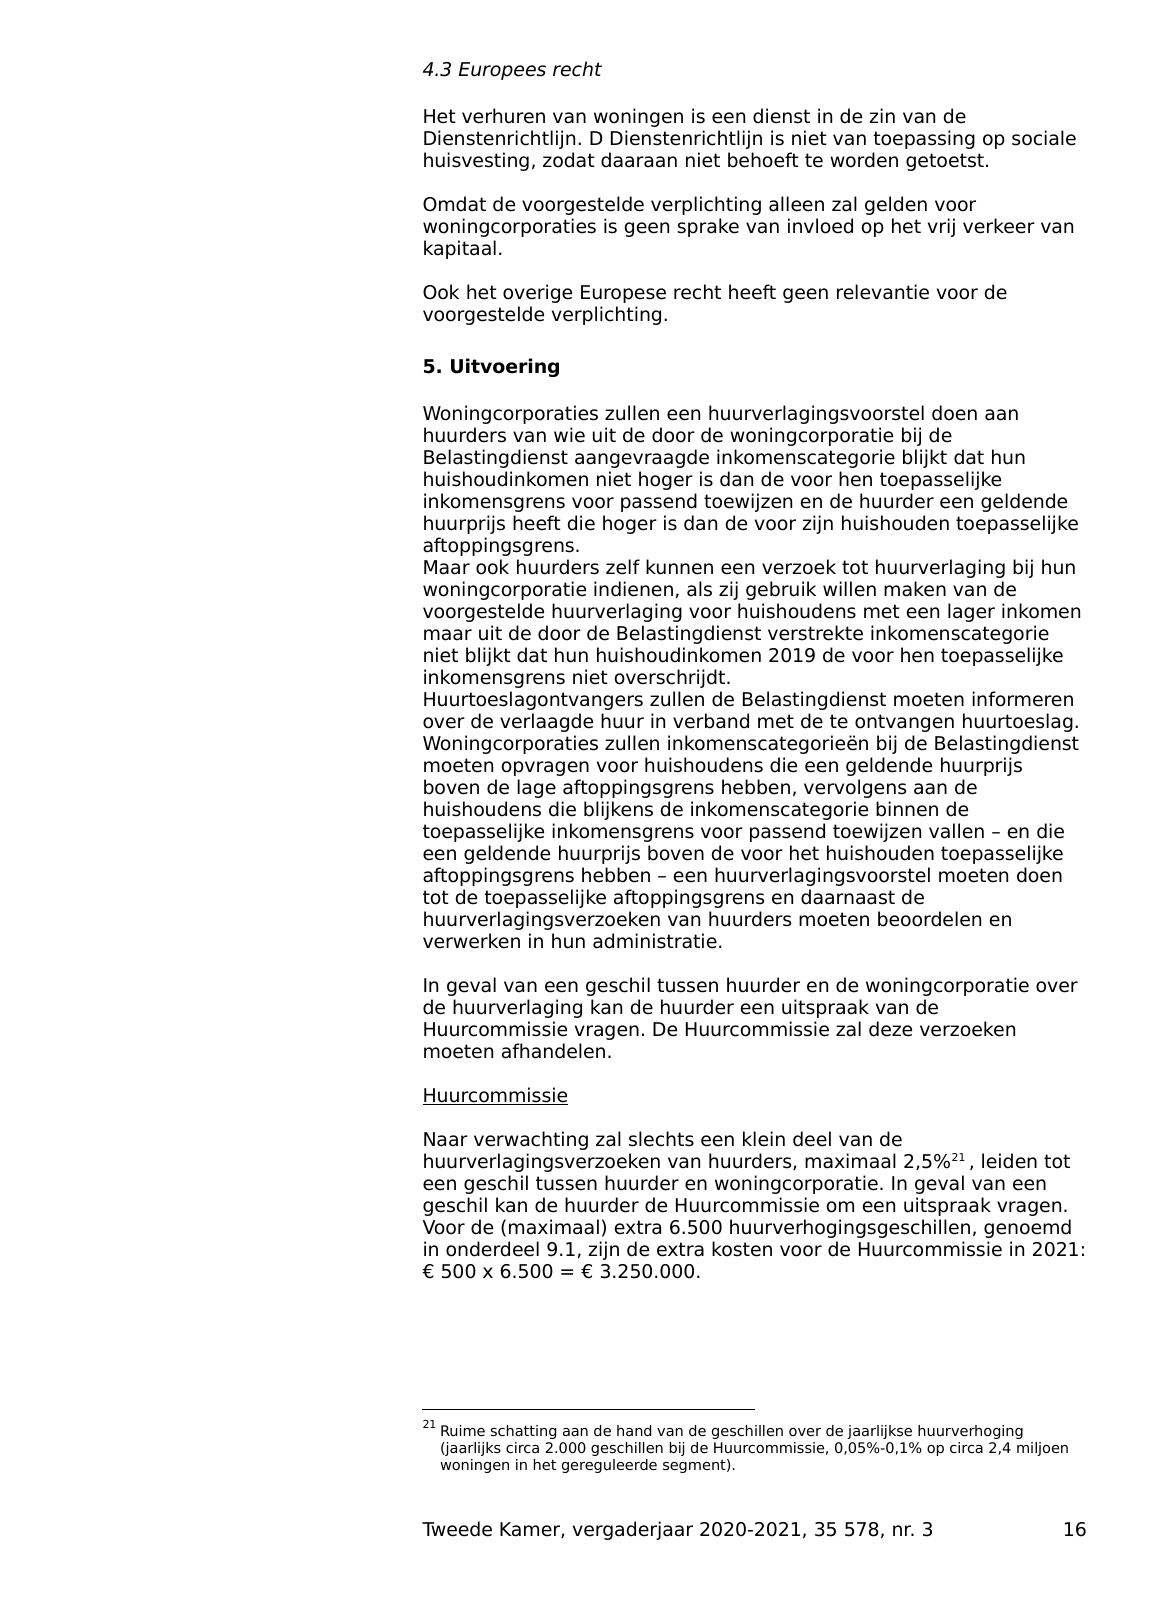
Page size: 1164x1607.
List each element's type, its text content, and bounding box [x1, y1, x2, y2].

subtitle Huurcommissie [422, 1085, 1087, 1107]
text Woningcorporaties zullen inkomenscategorieën bij de Belastingdienst moeten opvragen voor huishoudens die een geldende huurprijs boven de lage aftoppingsgrens hebben, vervolgens aan de huishoudens die blijkens de inkomenscategorie binnen de toepasselijke inkomensgrens voor passend toewijzen vallen – en die een geldende huurprijs boven de voor het huishouden toepasselijke aftoppingsgrens hebben – een huurverlagingsvoorstel moeten doen tot de toepasselijke aftoppingsgrens en daarnaast de huurverlagingsverzoeken van huurders moeten beoordelen en verwerken in hun administratie. [422, 733, 1087, 953]
subtitle 5. Uitvoering [422, 356, 1087, 378]
text In geval van een geschil tussen huurder en de woningcorporatie over de huurverlaging kan de huurder een uitspraak van de Huurcommissie vragen. De Huurcommissie zal deze verzoeken moeten afhandelen. [422, 975, 1087, 1063]
text Ook het overige Europese recht heeft geen relevantie voor de voorgestelde verplichting. [422, 282, 1087, 326]
text Woningcorporaties zullen een huurverlagingsvoorstel doen aan huurders van wie uit de door de woningcorporatie bij de Belastingdienst aangevraagde inkomenscategorie blijkt dat hun huishoudinkomen niet hoger is dan de voor hen toepasselijke inkomensgrens voor passend toewijzen en de huurder een geldende huurprijs heeft die hoger is dan de voor zijn huishouden toepasselijke aftoppingsgrens. [422, 403, 1087, 557]
text Ruime schatting aan de hand van de geschillen over de jaarlijkse huurverhoging (jaarlijks circa 2.000 geschillen bij de Huurcommissie, 0,05%-0,1% op circa 2,4 miljoen woningen in het gereguleerde segment). [422, 1418, 1087, 1474]
text Huurtoeslagontvangers zullen de Belastingdienst moeten informeren over de verlaagde huur in verband met de te ontvangen huurtoeslag. [422, 689, 1087, 733]
text Voor de (maximaal) extra 6.500 huurverhogingsgeschillen, genoemd in onderdeel 9.1, zijn de extra kosten voor de Huurcommissie in 2021: € 500 x 6.500 = € 3.250.000. [422, 1217, 1087, 1283]
text Het verhuren van woningen is een dienst in de zin van de Dienstenrichtlijn. D Dienstenrichtlijn is niet van toepassing op sociale huisvesting, zodat daaraan niet behoeft te worden getoetst. [422, 106, 1087, 172]
subtitle 4.3 Europees recht [422, 59, 1087, 81]
text Naar verwachting zal slechts een klein deel van de huurverlagingsverzoeken van huurders, maximaal 2,5%, leiden tot een geschil tussen huurder en woningcorporatie. In geval van een geschil kan de huurder de Huurcommissie om een uitspraak vragen. [422, 1129, 1087, 1217]
text Omdat de voorgestelde verplichting alleen zal gelden voor woningcorporaties is geen sprake van invloed op het vrij verkeer van kapitaal. [422, 194, 1087, 260]
text Maar ook huurders zelf kunnen een verzoek tot huurverlaging bij hun woningcorporatie indienen, als zij gebruik willen maken van de voorgestelde huurverlaging voor huishoudens met een lager inkomen maar uit de door de Belastingdienst verstrekte inkomenscategorie niet blijkt dat hun huishoudinkomen 2019 de voor hen toepasselijke inkomensgrens niet overschrijdt. [422, 557, 1087, 689]
